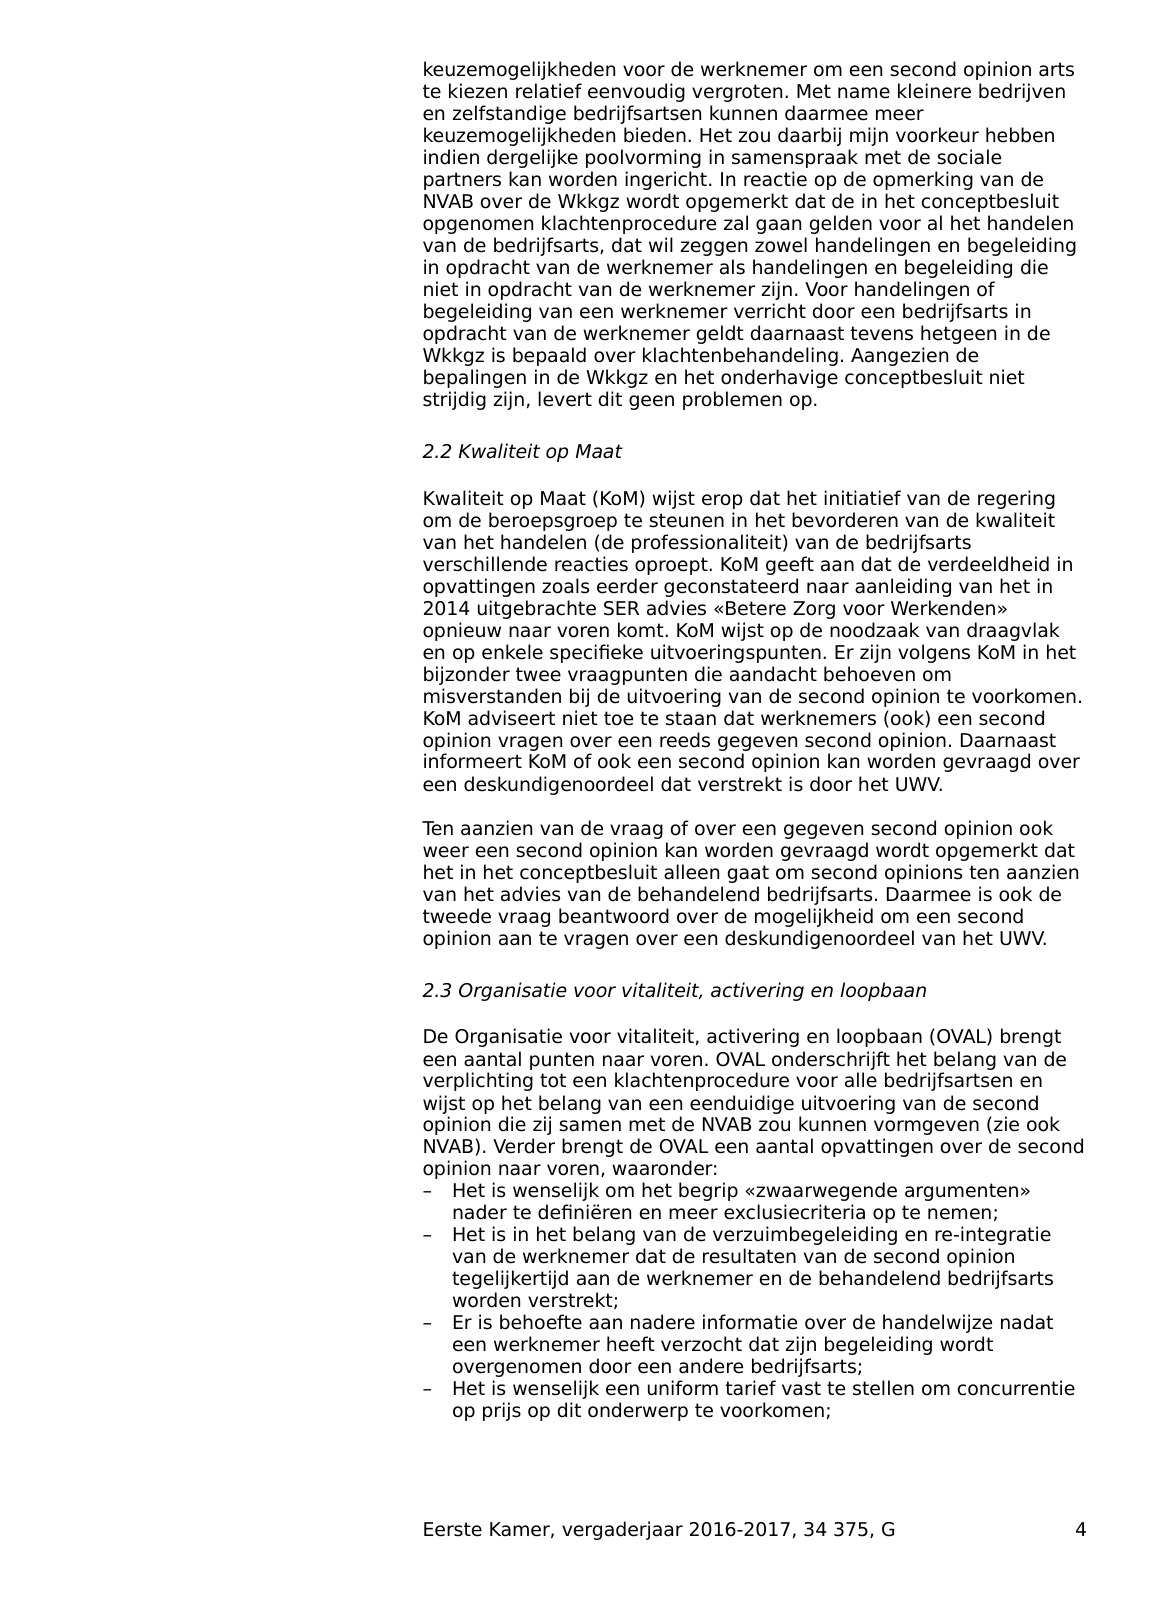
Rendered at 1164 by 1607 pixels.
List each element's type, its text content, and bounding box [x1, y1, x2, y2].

text – Er is behoefte aan nadere informatie over de handelwijze nadat een werknemer heeft verzocht dat zijn begeleiding wordt overgenomen door een andere bedrijfsarts; [422, 1312, 1087, 1378]
text – Het is wenselijk een uniform tarief vast te stellen om concurrentie op prijs op dit onderwerp te voorkomen; [422, 1378, 1087, 1422]
text – Het is in het belang van de verzuimbegeleiding en re-integratie van de werknemer dat de resultaten van de second opinion tegelijkertijd aan de werknemer en de behandelend bedrijfsarts worden verstrekt; [422, 1224, 1087, 1312]
text De Organisatie voor vitaliteit, activering en loopbaan (OVAL) brengt een aantal punten naar voren. OVAL onderschrijft het belang van de verplichting tot een klachtenprocedure voor alle bedrijfsartsen en wijst op het belang van een eenduidige uitvoering van de second opinion die zij samen met de NVAB zou kunnen vormgeven (zie ook NVAB). Verder brengt de OVAL een aantal opvattingen over de second opinion naar voren, waaronder: [422, 1026, 1087, 1180]
text Kwaliteit op Maat (KoM) wijst erop dat het initiatief van de regering om de beroepsgroep te steunen in het bevorderen van de kwaliteit van het handelen (de professionaliteit) van de bedrijfsarts verschillende reacties oproept. KoM geeft aan dat de verdeeldheid in opvattingen zoals eerder geconstateerd naar aanleiding van het in 2014 uitgebrachte SER advies «Betere Zorg voor Werkenden» opnieuw naar voren komt. KoM wijst op de noodzaak van draagvlak en op enkele specifieke uitvoeringspunten. Er zijn volgens KoM in het bijzonder twee vraagpunten die aandacht behoeven om misverstanden bij de uitvoering van de second opinion te voorkomen. KoM adviseert niet toe te staan dat werknemers (ook) een second opinion vragen over een reeds gegeven second opinion. Daarnaast informeert KoM of ook een second opinion kan worden gevraagd over een deskundigenoordeel dat verstrekt is door het UWV. [422, 488, 1087, 795]
text keuzemogelijkheden voor de werknemer om een second opinion arts te kiezen relatief eenvoudig vergroten. Met name kleinere bedrijven en zelfstandige bedrijfsartsen kunnen daarmee meer keuzemogelijkheden bieden. Het zou daarbij mijn voorkeur hebben indien dergelijke poolvorming in samenspraak met de sociale partners kan worden ingericht. In reactie op de opmerking van de NVAB over de Wkkgz wordt opgemerkt dat de in het conceptbesluit opgenomen klachtenprocedure zal gaan gelden voor al het handelen van de bedrijfsarts, dat wil zeggen zowel handelingen en begeleiding in opdracht van de werknemer als handelingen en begeleiding die niet in opdracht van de werknemer zijn. Voor handelingen of begeleiding van een werknemer verricht door een bedrijfsarts in opdracht van de werknemer geldt daarnaast tevens hetgeen in de Wkkgz is bepaald over klachtenbehandeling. Aangezien de bepalingen in de Wkkgz en het onderhavige conceptbesluit niet strijdig zijn, levert dit geen problemen op. [422, 59, 1087, 411]
text Ten aanzien van de vraag of over een gegeven second opinion ook weer een second opinion kan worden gevraagd wordt opgemerkt dat het in het conceptbesluit alleen gaat om second opinions ten aanzien van het advies van de behandelend bedrijfsarts. Daarmee is ook de tweede vraag beantwoord over de mogelijkheid om een second opinion aan te vragen over een deskundigenoordeel van het UWV. [422, 818, 1087, 949]
text – Het is wenselijk om het begrip «zwaarwegende argumenten» nader te definiëren en meer exclusiecriteria op te nemen; [422, 1180, 1087, 1224]
subtitle 2.2 Kwaliteit op Maat [422, 441, 1087, 463]
subtitle 2.3 Organisatie voor vitaliteit, activering en loopbaan [422, 979, 1087, 1001]
